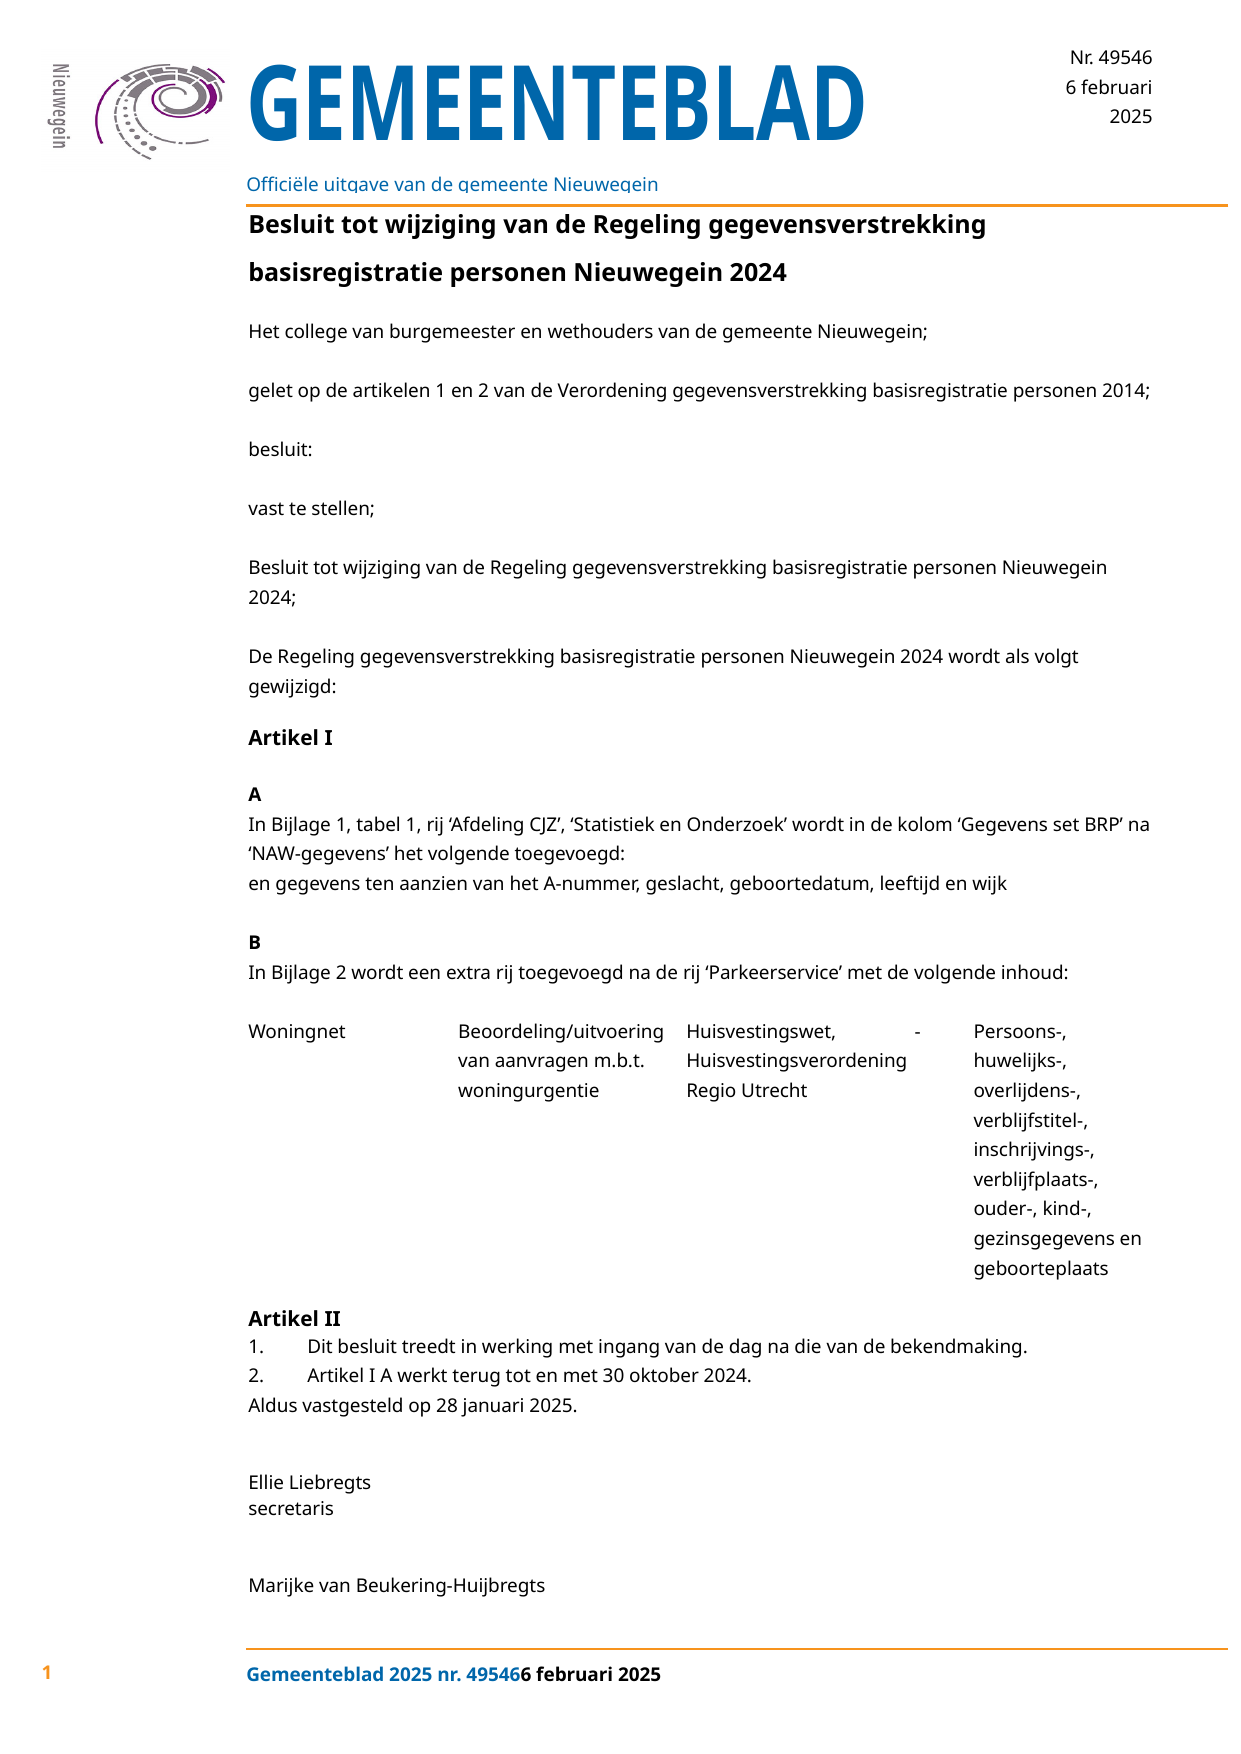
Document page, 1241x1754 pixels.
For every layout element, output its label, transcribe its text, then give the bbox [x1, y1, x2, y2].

picture [41, 47, 231, 172]
text Marijke van Beukering-Huijbregts [248, 1572, 1152, 1598]
list Dit besluit treedt in werking met ingang van de dag na die van de bekendmaking. [248, 1333, 1152, 1359]
text Besluit tot wijziging van de Regeling gegevensverstrekking basisregistratie personen Nieuwegein 2024; [248, 554, 1152, 610]
text Aldus vastgesteld op 28 januari 2025. [248, 1392, 1152, 1418]
text Artikel I [248, 723, 1152, 752]
text gelet op de artikelen 1 en 2 van de Verordening gegevensverstrekking basisregistratie personen 2014; [248, 377, 1152, 403]
text Besluit tot wijziging van de Regeling gegevensverstrekking basisregistratie personen Nieuwegein 2024 [248, 207, 1152, 288]
table_header Woningnet [248, 1018, 458, 1281]
table_header Huisvestingswet, Huisvestingsverordening Regio Utrecht [686, 1018, 914, 1281]
text Ellie Liebregts [248, 1469, 1152, 1495]
table_header Persoons-, huwelijks-, overlijdens-, verblijfstitel-, inschrijvings-, verblijfplaats-, ouder-, kind-, gezinsgegevens en geboorteplaats [914, 1018, 1152, 1281]
list Artikel I A werkt terug tot en met 30 oktober 2024. [248, 1363, 1152, 1388]
text In Bijlage 1, tabel 1, rij ‘Afdeling CJZ’, ‘Statistiek en Onderzoek’ wordt in de kolom ‘Gegevens set BRP’ na ‘NAW-gegevens’ het volgende toegevoegd: [248, 811, 1152, 866]
text en gegevens ten aanzien van het A-nummer, geslacht, geboortedatum, leeftijd en wijk [248, 870, 1152, 896]
table_header Beoordeling/uitvoering van aanvragen m.b.t. woningurgentie [458, 1018, 686, 1281]
text secretaris [248, 1495, 1152, 1521]
text vast te stellen; [248, 495, 1152, 521]
text De Regeling gegevensverstrekking basisregistratie personen Nieuwegein 2024 wordt als volgt gewijzigd: [248, 643, 1152, 699]
text Artikel II [248, 1304, 1152, 1333]
text A [248, 781, 1152, 807]
text B [248, 929, 1152, 955]
text In Bijlage 2 wordt een extra rij toegevoegd na de rij ‘Parkeerservice’ met de volgende inhoud: [248, 959, 1152, 984]
text Het college van burgemeester en wethouders van de gemeente Nieuwegein; [248, 318, 1152, 344]
text besluit: [248, 436, 1152, 462]
